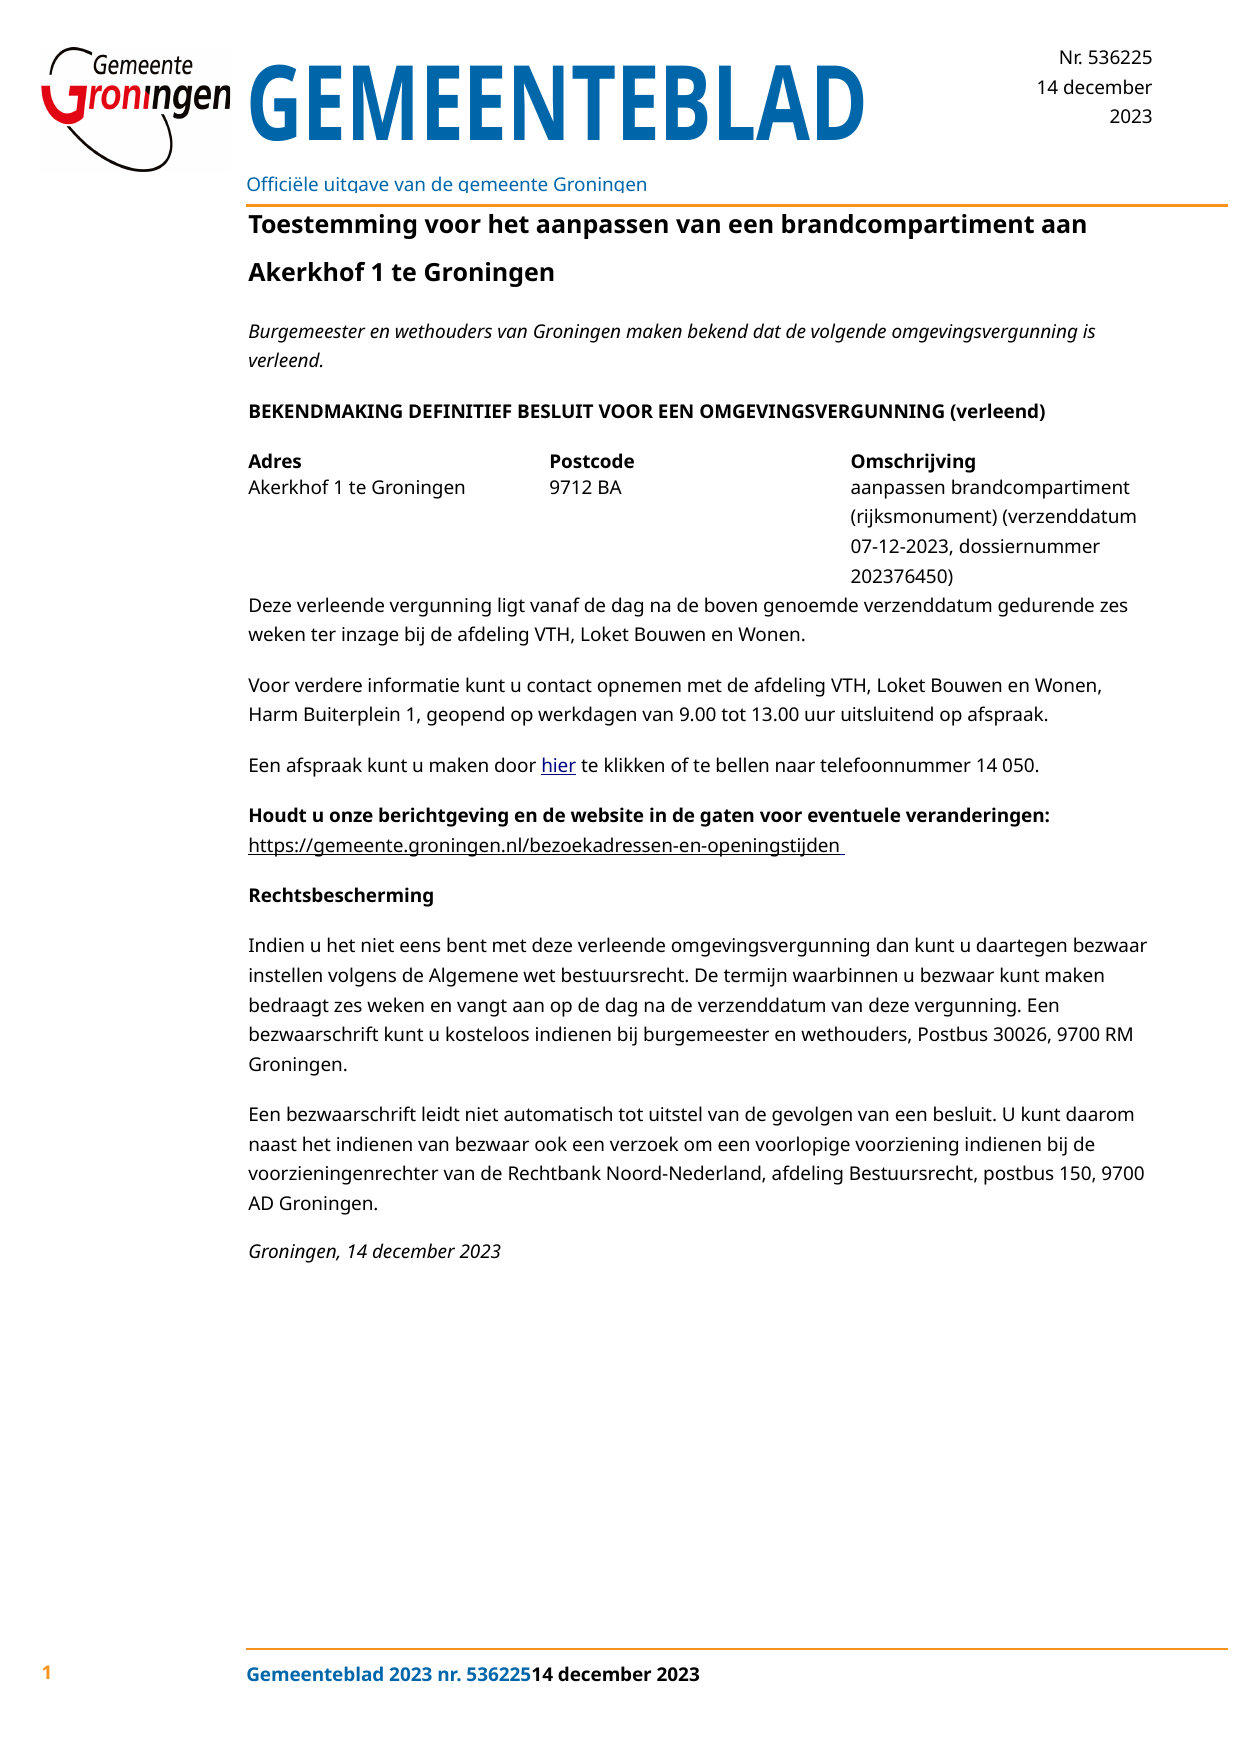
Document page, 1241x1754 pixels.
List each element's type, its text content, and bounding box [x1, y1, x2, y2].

text BEKENDMAKING DEFINITIEF BESLUIT VOOR EEN OMGEVINGSVERGUNNING (verleend) [248, 398, 1152, 424]
text Houdt u onze berichtgeving en de website in de gaten voor eventuele veranderingen: https://gemeente.groningen.nl/bezoekadressen-en-openingstijden [248, 802, 1152, 858]
text Groningen, 14 december 2023 [248, 1238, 1152, 1264]
table_cell 9712 BA [549, 474, 850, 589]
table_cell aanpassen brandcompartiment (rijksmonument) (verzenddatum 07-12-2023, dossiernummer 202376450) [850, 474, 1152, 589]
text Burgemeester en wethouders van Groningen maken bekend dat de volgende omgevingsvergunning is verleend. [248, 318, 1152, 373]
table_header Postcode [549, 449, 850, 474]
table_header Adres [248, 449, 549, 474]
picture [41, 47, 231, 172]
table_cell Akerkhof 1 te Groningen [248, 474, 549, 589]
text Voor verdere informatie kunt u contact opnemen met de afdeling VTH, Loket Bouwen en Wonen, Harm Buiterplein 1, geopend op werkdagen van 9.00 tot 13.00 uur uitsluitend op afspraak. [248, 672, 1152, 727]
text Toestemming voor het aanpassen van een brandcompartiment aan Akerkhof 1 te Groningen [248, 207, 1152, 288]
text Rechtsbescherming [248, 882, 1152, 908]
text Een bezwaarschrift leidt niet automatisch tot uitstel van de gevolgen van een besluit. U kunt daarom naast het indienen van bezwaar ook een verzoek om een voorlopige voorziening indienen bij de voorzieningenrechter van de Rechtbank Noord-Nederland, afdeling Bestuursrecht, postbus 150, 9700 AD Groningen. [248, 1101, 1152, 1216]
text Een afspraak kunt u maken door hier te klikken of te bellen naar telefoonnummer 14 050. [248, 752, 1152, 778]
text Indien u het niet eens bent met deze verleende omgevingsvergunning dan kunt u daartegen bezwaar instellen volgens de Algemene wet bestuursrecht. De termijn waarbinnen u bezwaar kunt maken bedraagt zes weken en vangt aan op de dag na de verzenddatum van deze vergunning. Een bezwaarschrift kunt u kosteloos indienen bij burgemeester en wethouders, Postbus 30026, 9700 RM Groningen. [248, 933, 1152, 1077]
table_header Omschrijving [850, 449, 1152, 474]
text Deze verleende vergunning ligt vanaf de dag na de boven genoemde verzenddatum gedurende zes weken ter inzage bij de afdeling VTH, Loket Bouwen en Wonen. [248, 592, 1152, 647]
